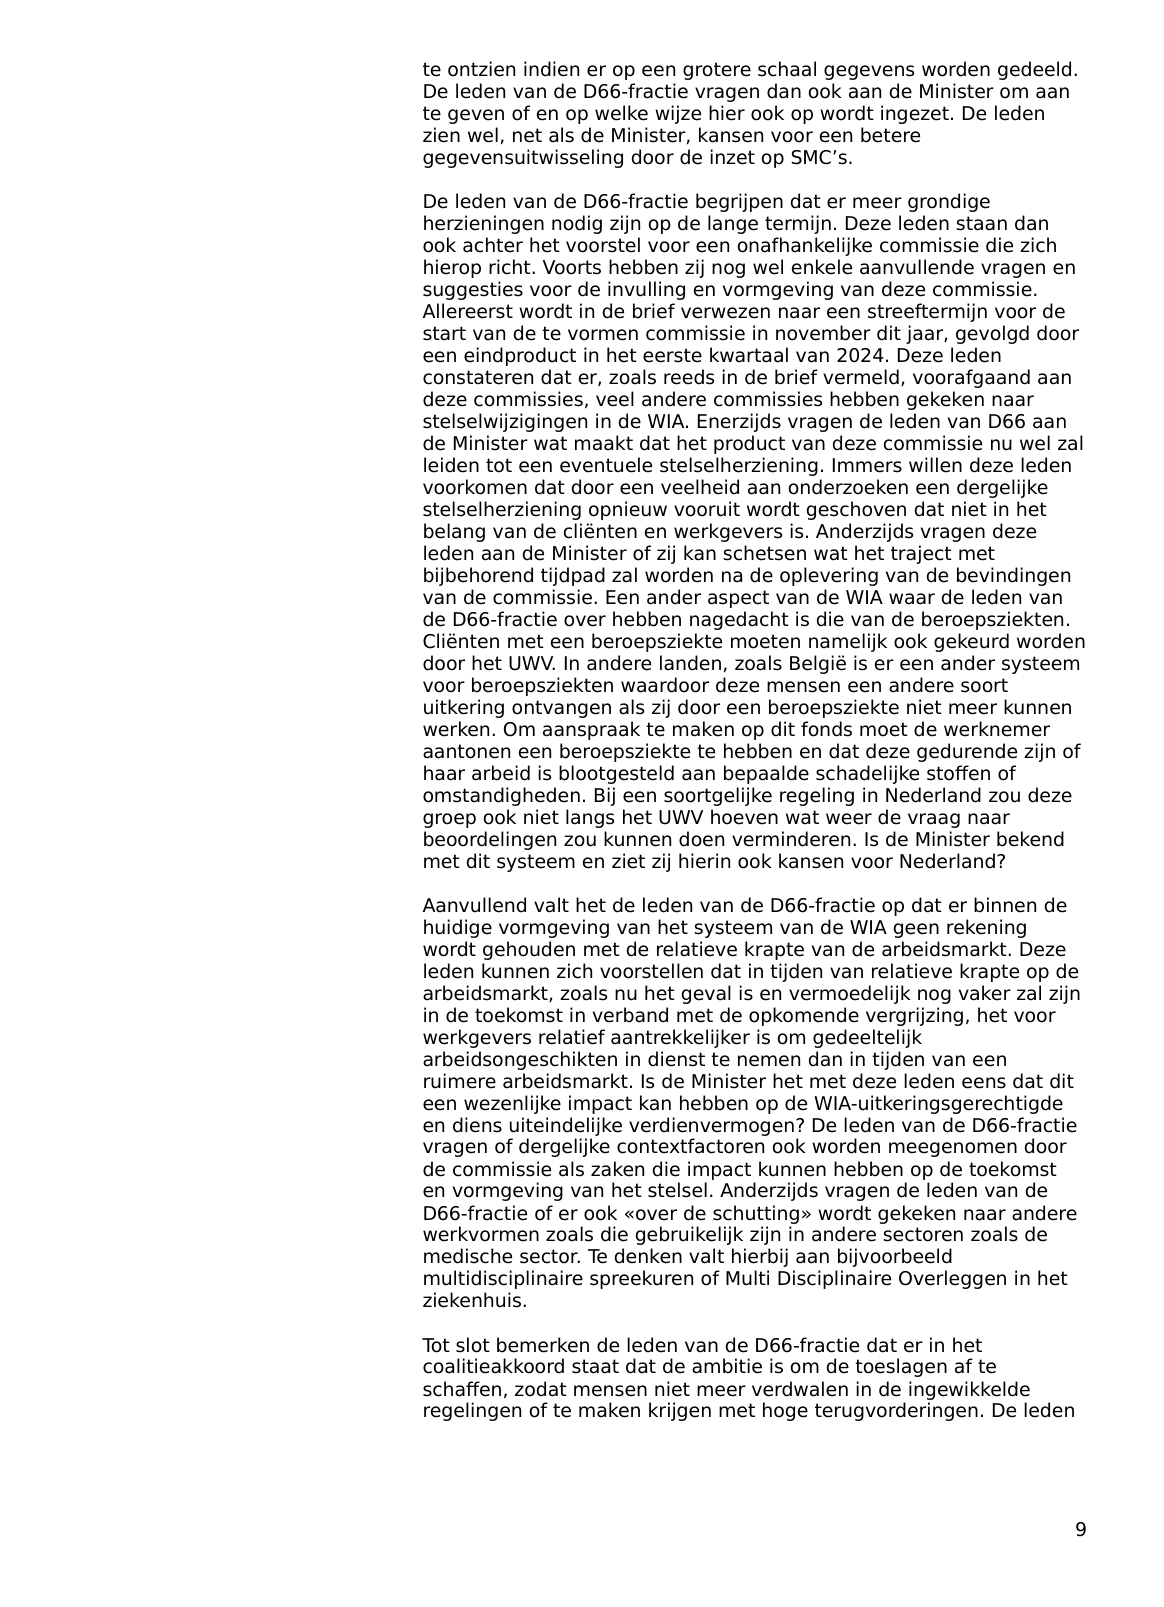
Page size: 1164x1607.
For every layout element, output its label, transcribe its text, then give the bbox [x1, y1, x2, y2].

text te ontzien indien er op een grotere schaal gegevens worden gedeeld. De leden van de D66-fractie vragen dan ook aan de Minister om aan te geven of en op welke wijze hier ook op wordt ingezet. De leden zien wel, net als de Minister, kansen voor een betere gegevensuitwisseling door de inzet op SMC’s. [422, 59, 1087, 169]
text De leden van de D66-fractie begrijpen dat er meer grondige herzieningen nodig zijn op de lange termijn. Deze leden staan dan ook achter het voorstel voor een onafhankelijke commissie die zich hierop richt. Voorts hebben zij nog wel enkele aanvullende vragen en suggesties voor de invulling en vormgeving van deze commissie. Allereerst wordt in de brief verwezen naar een streeftermijn voor de start van de te vormen commissie in november dit jaar, gevolgd door een eindproduct in het eerste kwartaal van 2024. Deze leden constateren dat er, zoals reeds in de brief vermeld, voorafgaand aan deze commissies, veel andere commissies hebben gekeken naar stelselwijzigingen in de WIA. Enerzijds vragen de leden van D66 aan de Minister wat maakt dat het product van deze commissie nu wel zal leiden tot een eventuele stelselherziening. Immers willen deze leden voorkomen dat door een veelheid aan onderzoeken een dergelijke stelselherziening opnieuw vooruit wordt geschoven dat niet in het belang van de cliënten en werkgevers is. Anderzijds vragen deze leden aan de Minister of zij kan schetsen wat het traject met bijbehorend tijdpad zal worden na de oplevering van de bevindingen van de commissie. Een ander aspect van de WIA waar de leden van de D66-fractie over hebben nagedacht is die van de beroepsziekten. Cliënten met een beroepsziekte moeten namelijk ook gekeurd worden door het UWV. In andere landen, zoals België is er een ander systeem voor beroepsziekten waardoor deze mensen een andere soort uitkering ontvangen als zij door een beroepsziekte niet meer kunnen werken. Om aanspraak te maken op dit fonds moet de werknemer aantonen een beroepsziekte te hebben en dat deze gedurende zijn of haar arbeid is blootgesteld aan bepaalde schadelijke stoffen of omstandigheden. Bij een soortgelijke regeling in Nederland zou deze groep ook niet langs het UWV hoeven wat weer de vraag naar beoordelingen zou kunnen doen verminderen. Is de Minister bekend met dit systeem en ziet zij hierin ook kansen voor Nederland? [422, 191, 1087, 872]
text Aanvullend valt het de leden van de D66-fractie op dat er binnen de huidige vormgeving van het systeem van de WIA geen rekening wordt gehouden met de relatieve krapte van de arbeidsmarkt. Deze leden kunnen zich voorstellen dat in tijden van relatieve krapte op de arbeidsmarkt, zoals nu het geval is en vermoedelijk nog vaker zal zijn in de toekomst in verband met de opkomende vergrijzing, het voor werkgevers relatief aantrekkelijker is om gedeeltelijk arbeidsongeschikten in dienst te nemen dan in tijden van een ruimere arbeidsmarkt. Is de Minister het met deze leden eens dat dit een wezenlijke impact kan hebben op de WIA-uitkeringsgerechtigde en diens uiteindelijke verdienvermogen? De leden van de D66-fractie vragen of dergelijke contextfactoren ook worden meegenomen door de commissie als zaken die impact kunnen hebben op de toekomst en vormgeving van het stelsel. Anderzijds vragen de leden van de D66-fractie of er ook «over de schutting» wordt gekeken naar andere werkvormen zoals die gebruikelijk zijn in andere sectoren zoals de medische sector. Te denken valt hierbij aan bijvoorbeeld multidisciplinaire spreekuren of Multi Disciplinaire Overleggen in het ziekenhuis. [422, 895, 1087, 1312]
text Tot slot bemerken de leden van de D66-fractie dat er in het coalitieakkoord staat dat de ambitie is om de toeslagen af te schaffen, zodat mensen niet meer verdwalen in de ingewikkelde regelingen of te maken krijgen met hoge terugvorderingen. De leden [422, 1334, 1087, 1422]
